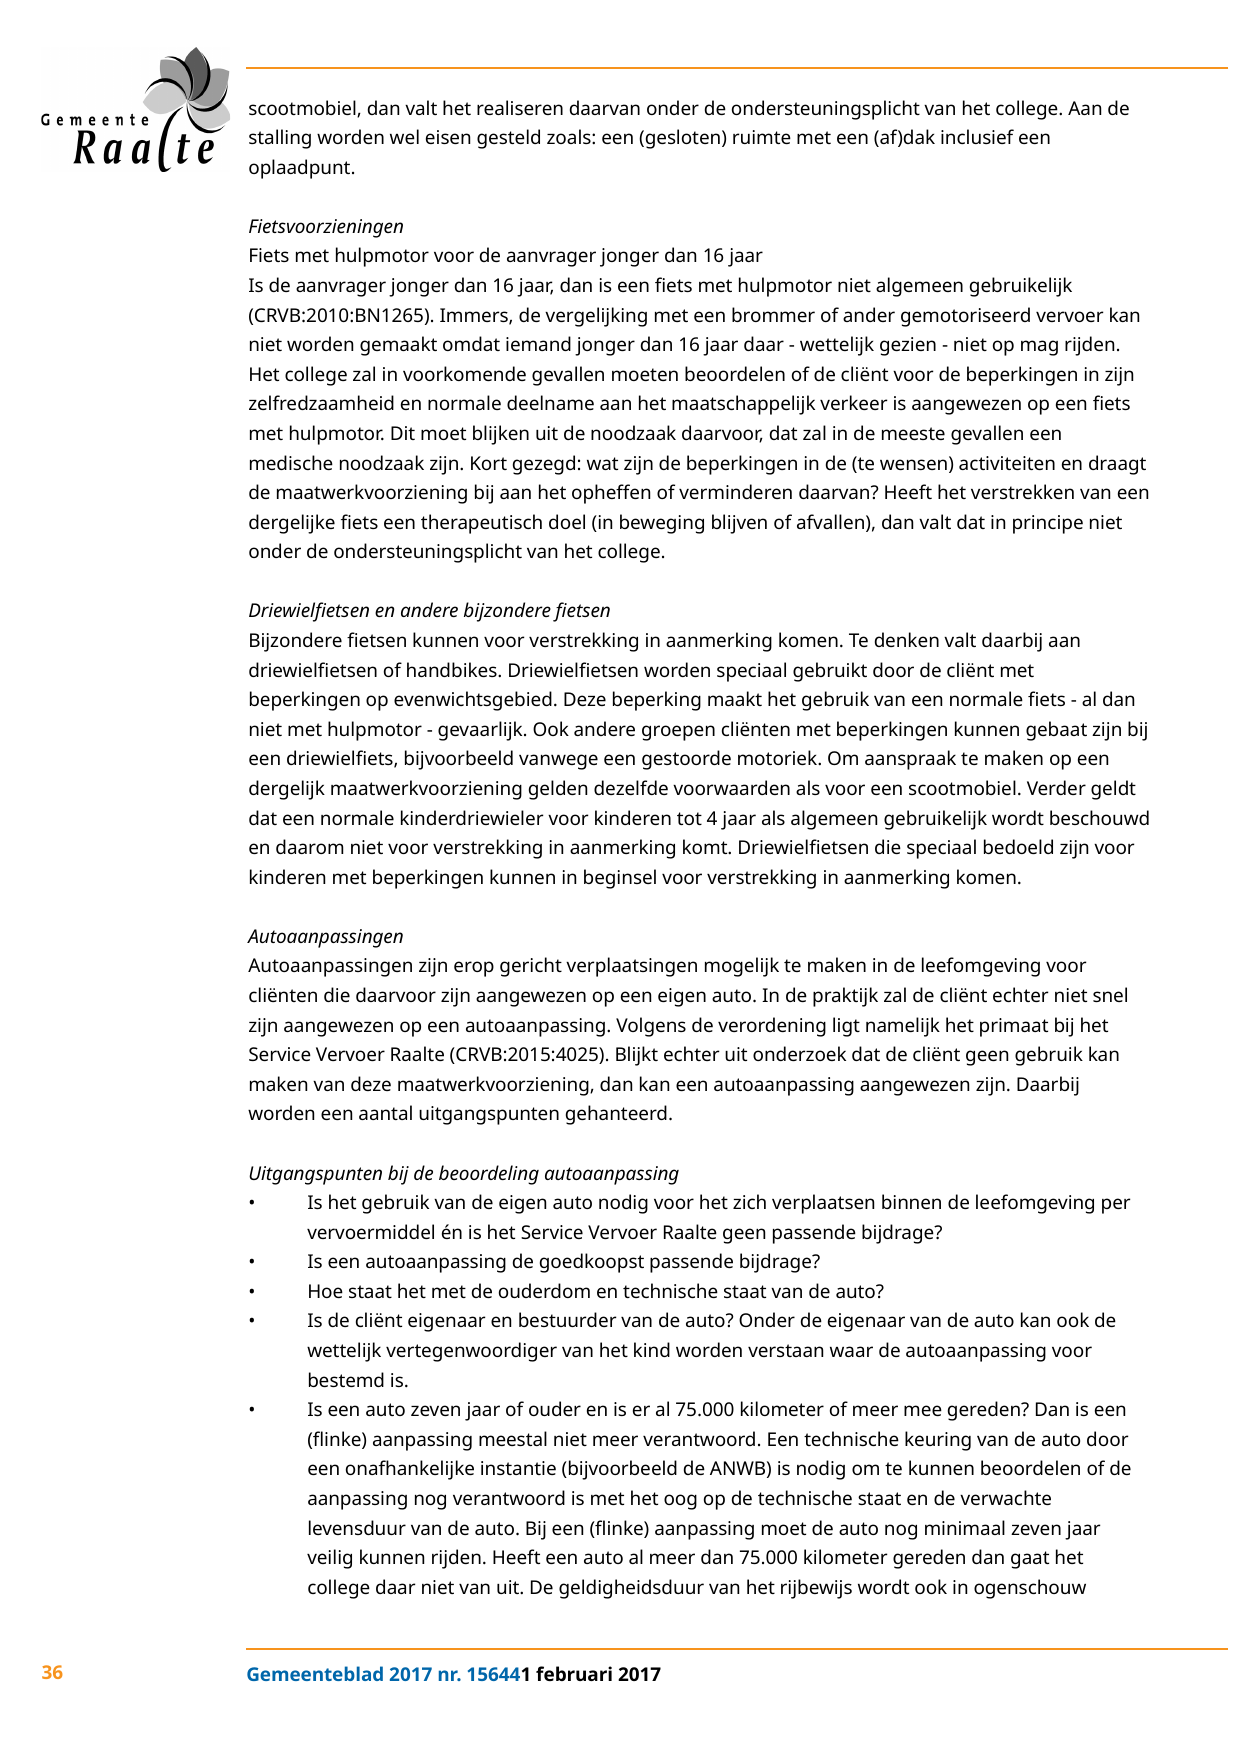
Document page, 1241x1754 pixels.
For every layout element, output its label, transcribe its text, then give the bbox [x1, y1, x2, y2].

text scootmobiel, dan valt het realiseren daarvan onder de ondersteuningsplicht van het college. Aan de stalling worden wel eisen gesteld zoals: een (gesloten) ruimte met een (af)dak inclusief een oplaadpunt. [248, 95, 1152, 180]
text Fietsvoorzieningen [248, 213, 1152, 239]
text Autoaanpassingen zijn erop gericht verplaatsingen mogelijk te maken in de leefomgeving voor cliënten die daarvoor zijn aangewezen op een eigen auto. In de praktijk zal de cliënt echter niet snel zijn aangewezen op een autoaanpassing. Volgens de verordening ligt namelijk het primaat bij het Service Vervoer Raalte (CRVB:2015:4025). Blijkt echter uit onderzoek dat de cliënt geen gebruik kan maken van deze maatwerkvoorziening, dan kan een autoaanpassing aangewezen zijn. Daarbij worden een aantal uitgangspunten gehanteerd. [248, 953, 1152, 1126]
text Fiets met hulpmotor voor de aanvrager jonger dan 16 jaar [248, 243, 1152, 268]
text Autoaanpassingen [248, 923, 1152, 949]
list Is een auto zeven jaar of ouder en is er al 75.000 kilometer of meer mee gereden? Dan is een (flinke) aanpassing meestal niet meer verantwoord. Een technische keuring van de auto door een onafhankelijke instantie (bijvoorbeeld de ANWB) is nodig om te kunnen beoordelen of de aanpassing nog verantwoord is met het oog op de technische staat en de verwachte levensduur van de auto. Bij een (flinke) aanpassing moet de auto nog minimaal zeven jaar veilig kunnen rijden. Heeft een auto al meer dan 75.000 kilometer gereden dan gaat het college daar niet van uit. De geldigheidsduur van het rijbewijs wordt ook in ogenschouw [248, 1396, 1152, 1600]
text Is de aanvrager jonger dan 16 jaar, dan is een fiets met hulpmotor niet algemeen gebruikelijk (CRVB:2010:BN1265). Immers, de vergelijking met een brommer of ander gemotoriseerd vervoer kan niet worden gemaakt omdat iemand jonger dan 16 jaar daar - wettelijk gezien - niet op mag rijden. Het college zal in voorkomende gevallen moeten beoordelen of de cliënt voor de beperkingen in zijn zelfredzaamheid en normale deelname aan het maatschappelijk verkeer is aangewezen op een fiets met hulpmotor. Dit moet blijken uit de noodzaak daarvoor, dat zal in de meeste gevallen een medische noodzaak zijn. Kort gezegd: wat zijn de beperkingen in de (te wensen) activiteiten en draagt de maatwerkvoorziening bij aan het opheffen of verminderen daarvan? Heeft het verstrekken van een dergelijke fiets een therapeutisch doel (in beweging blijven of afvallen), dan valt dat in principe niet onder de ondersteuningsplicht van het college. [248, 272, 1152, 564]
text Bijzondere fietsen kunnen voor verstrekking in aanmerking komen. Te denken valt daarbij aan driewielfietsen of handbikes. Driewielfietsen worden speciaal gebruikt door de cliënt met beperkingen op evenwichtsgebied. Deze beperking maakt het gebruik van een normale fiets - al dan niet met hulpmotor - gevaarlijk. Ook andere groepen cliënten met beperkingen kunnen gebaat zijn bij een driewielfiets, bijvoorbeeld vanwege een gestoorde motoriek. Om aanspraak te maken op een dergelijk maatwerkvoorziening gelden dezelfde voorwaarden als voor een scootmobiel. Verder geldt dat een normale kinderdriewieler voor kinderen tot 4 jaar als algemeen gebruikelijk wordt beschouwd en daarom niet voor verstrekking in aanmerking komt. Driewielfietsen die speciaal bedoeld zijn voor kinderen met beperkingen kunnen in beginsel voor verstrekking in aanmerking komen. [248, 627, 1152, 890]
list Is het gebruik van de eigen auto nodig voor het zich verplaatsen binnen de leefomgeving per vervoermiddel én is het Service Vervoer Raalte geen passende bijdrage? [248, 1189, 1152, 1245]
list Is de cliënt eigenaar en bestuurder van de auto? Onder de eigenaar van de auto kan ook de wettelijk vertegenwoordiger van het kind worden verstaan waar de autoaanpassing voor bestemd is. [248, 1308, 1152, 1393]
list Hoe staat het met de ouderdom en technische staat van de auto? [248, 1278, 1152, 1304]
text Uitgangspunten bij de beoordeling autoaanpassing [248, 1160, 1152, 1186]
text Driewielfietsen en andere bijzondere fietsen [248, 598, 1152, 623]
picture [41, 47, 231, 172]
list Is een autoaanpassing de goedkoopst passende bijdrage? [248, 1248, 1152, 1274]
